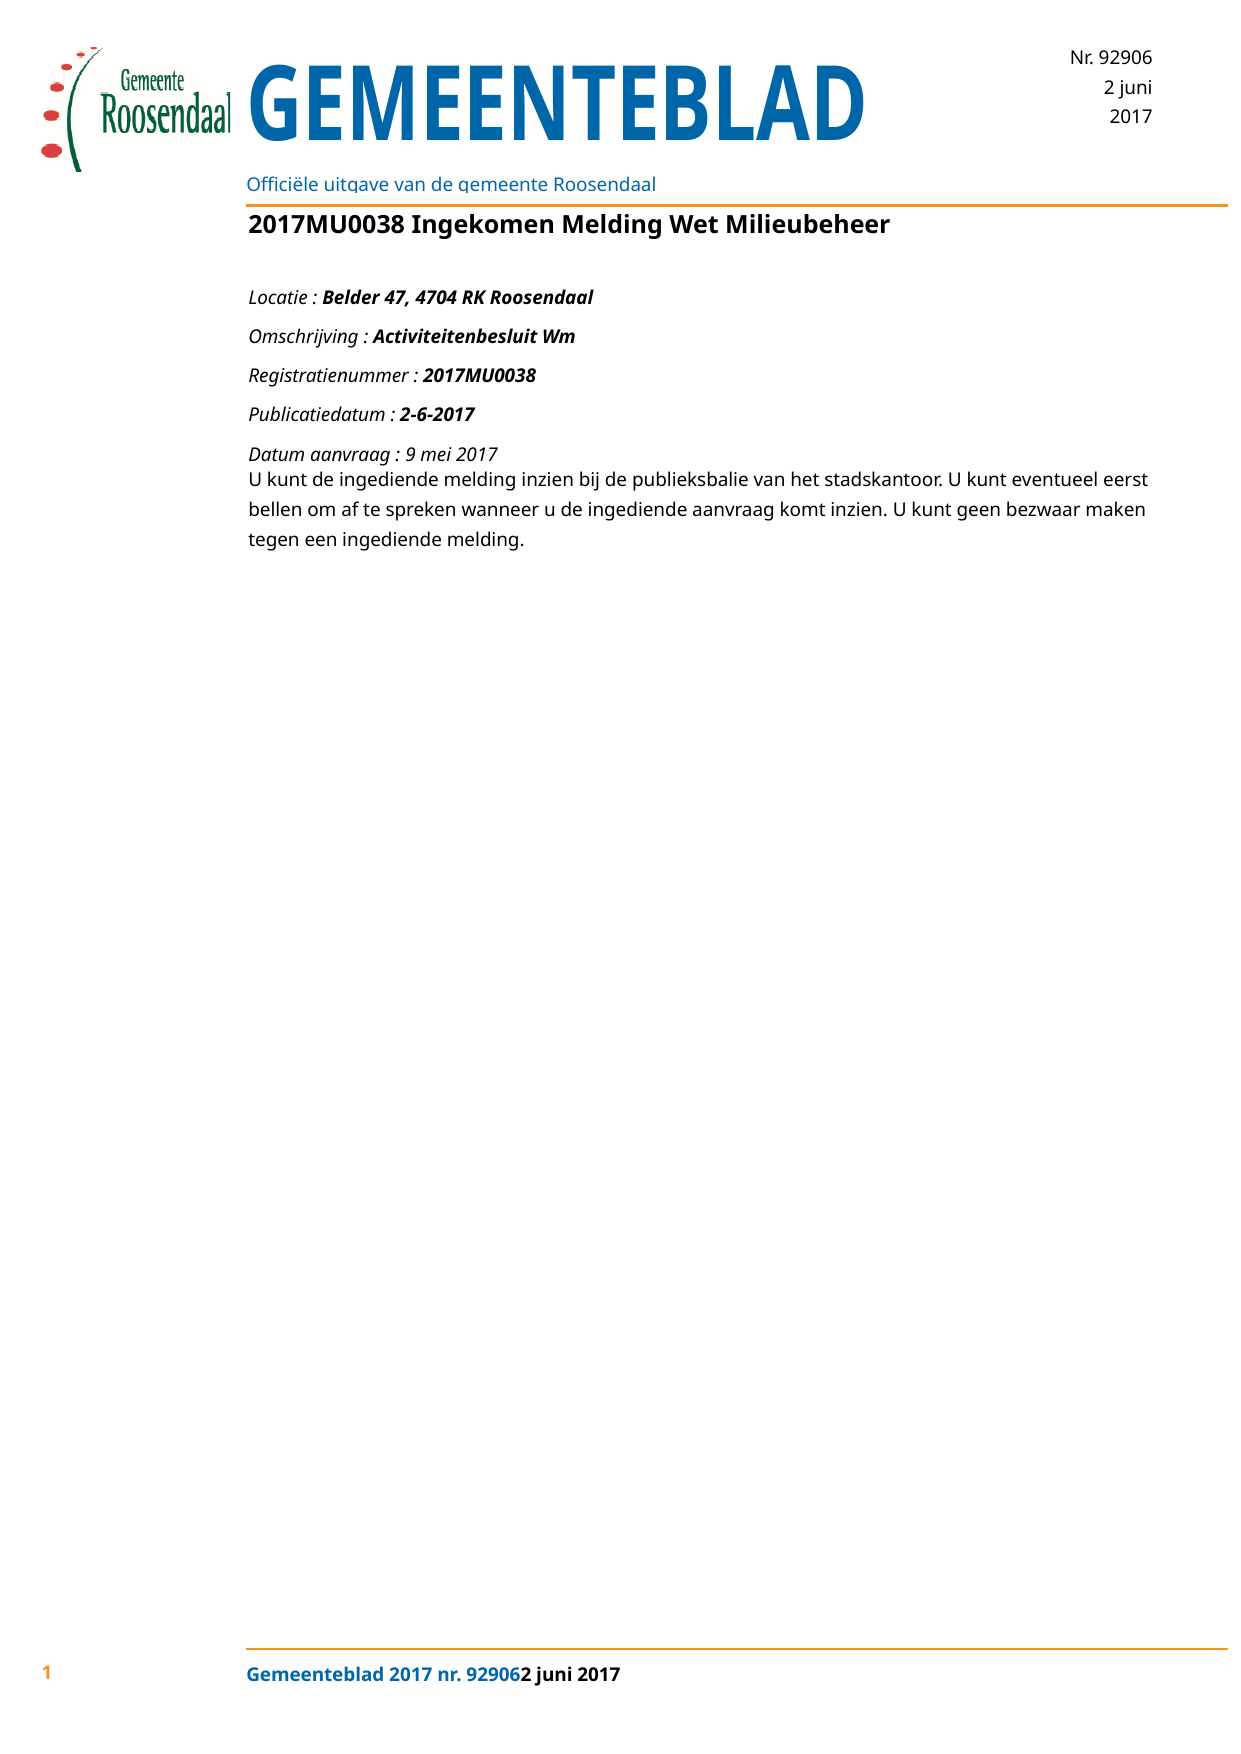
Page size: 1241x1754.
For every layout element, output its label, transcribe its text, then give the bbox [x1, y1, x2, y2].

text Omschrijving : Activiteitenbesluit Wm [248, 323, 1152, 349]
text Registratienummer : 2017MU0038 [248, 362, 1152, 388]
text Publicatiedatum : 2-6-2017 [248, 402, 1152, 427]
text U kunt de ingediende melding inzien bij de publieksbalie van het stadskantoor. U kunt eventueel eerst bellen om af te spreken wanneer u de ingediende aanvraag komt inzien. U kunt geen bezwaar maken tegen een ingediende melding. [248, 467, 1152, 552]
text Datum aanvraag : 9 mei 2017 [248, 441, 1152, 467]
text Locatie : Belder 47, 4704 RK Roosendaal [248, 284, 1152, 309]
text 2017MU0038 Ingekomen Melding Wet Milieubeheer [248, 207, 1152, 241]
picture [41, 47, 231, 172]
